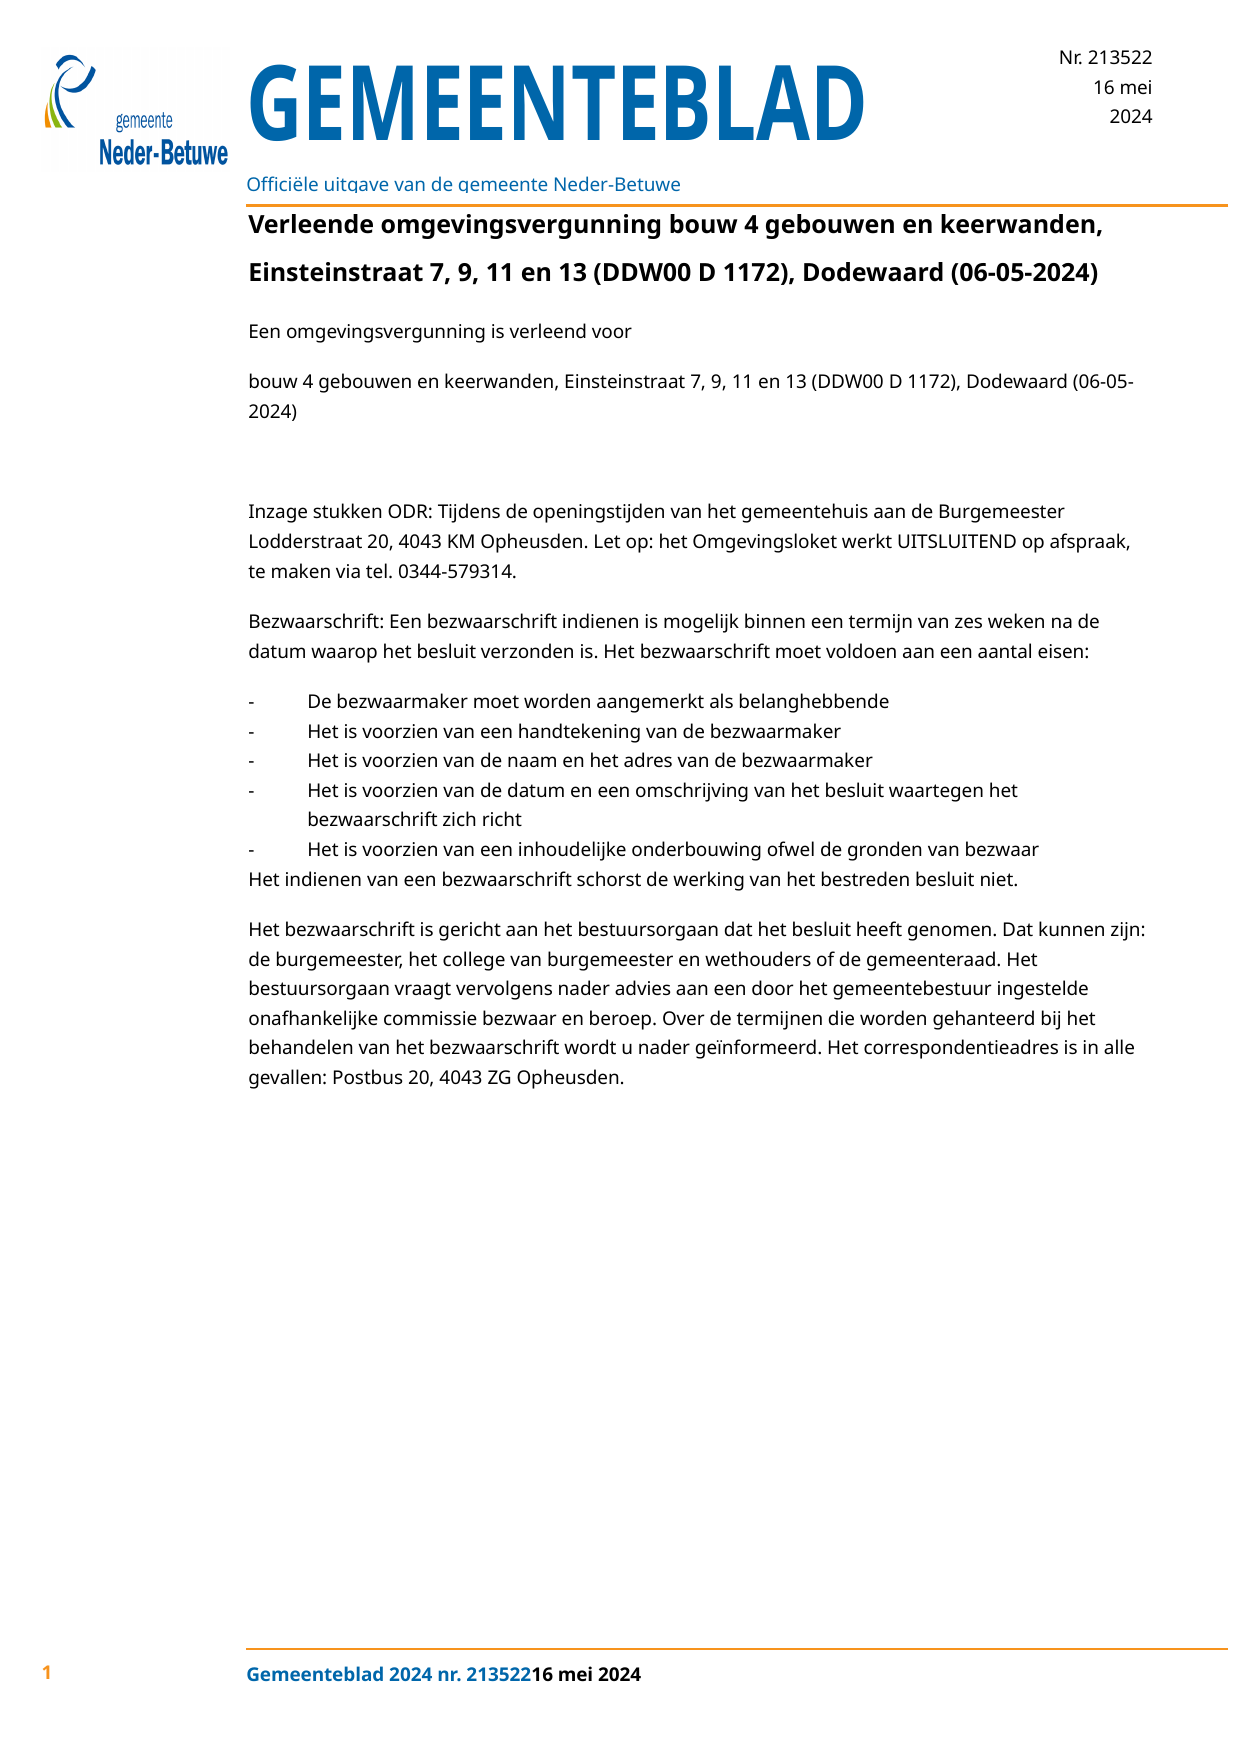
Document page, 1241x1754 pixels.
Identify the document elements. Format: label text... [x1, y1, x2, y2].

list Het is voorzien van een inhoudelijke onderbouwing ofwel de gronden van bezwaar [248, 836, 1152, 862]
list Het is voorzien van de naam en het adres van de bezwaarmaker [248, 747, 1152, 773]
text Bezwaarschrift: Een bezwaarschrift indienen is mogelijk binnen een termijn van zes weken na de datum waarop het besluit verzonden is. Het bezwaarschrift moet voldoen aan een aantal eisen: [248, 608, 1152, 664]
text Inzage stukken ODR: Tijdens de openingstijden van het gemeentehuis aan de Burgemeester Lodderstraat 20, 4043 KM Opheusden. Let op: het Omgevingsloket werkt UITSLUITEND op afspraak, te maken via tel. 0344-579314. [248, 499, 1152, 584]
list Het is voorzien van een handtekening van de bezwaarmaker [248, 718, 1152, 744]
list De bezwaarmaker moet worden aangemerkt als belanghebbende [248, 688, 1152, 714]
text Verleende omgevingsvergunning bouw 4 gebouwen en keerwanden, Einsteinstraat 7, 9, 11 en 13 (DDW00 D 1172), Dodewaard (06-05-2024) [248, 207, 1152, 288]
text Het bezwaarschrift is gericht aan het bestuursorgaan dat het besluit heeft genomen. Dat kunnen zijn: de burgemeester, het college van burgemeester en wethouders of de gemeenteraad. Het bestuursorgaan vraagt vervolgens nader advies aan een door het gemeentebestuur ingestelde onafhankelijke commissie bezwaar en beroep. Over de termijnen die worden gehanteerd bij het behandelen van het bezwaarschrift wordt u nader geïnformeerd. Het correspondentieadres is in alle gevallen: Postbus 20, 4043 ZG Opheusden. [248, 916, 1152, 1090]
text Een omgevingsvergunning is verleend voor [248, 318, 1152, 344]
list Het is voorzien van de datum en een omschrijving van het besluit waartegen het bezwaarschrift zich richt [248, 777, 1152, 832]
text Het indienen van een bezwaarschrift schorst de werking van het bestreden besluit niet. [248, 866, 1152, 892]
picture [41, 47, 231, 172]
text bouw 4 gebouwen en keerwanden, Einsteinstraat 7, 9, 11 en 13 (DDW00 D 1172), Dodewaard (06-05-2024) [248, 368, 1152, 424]
